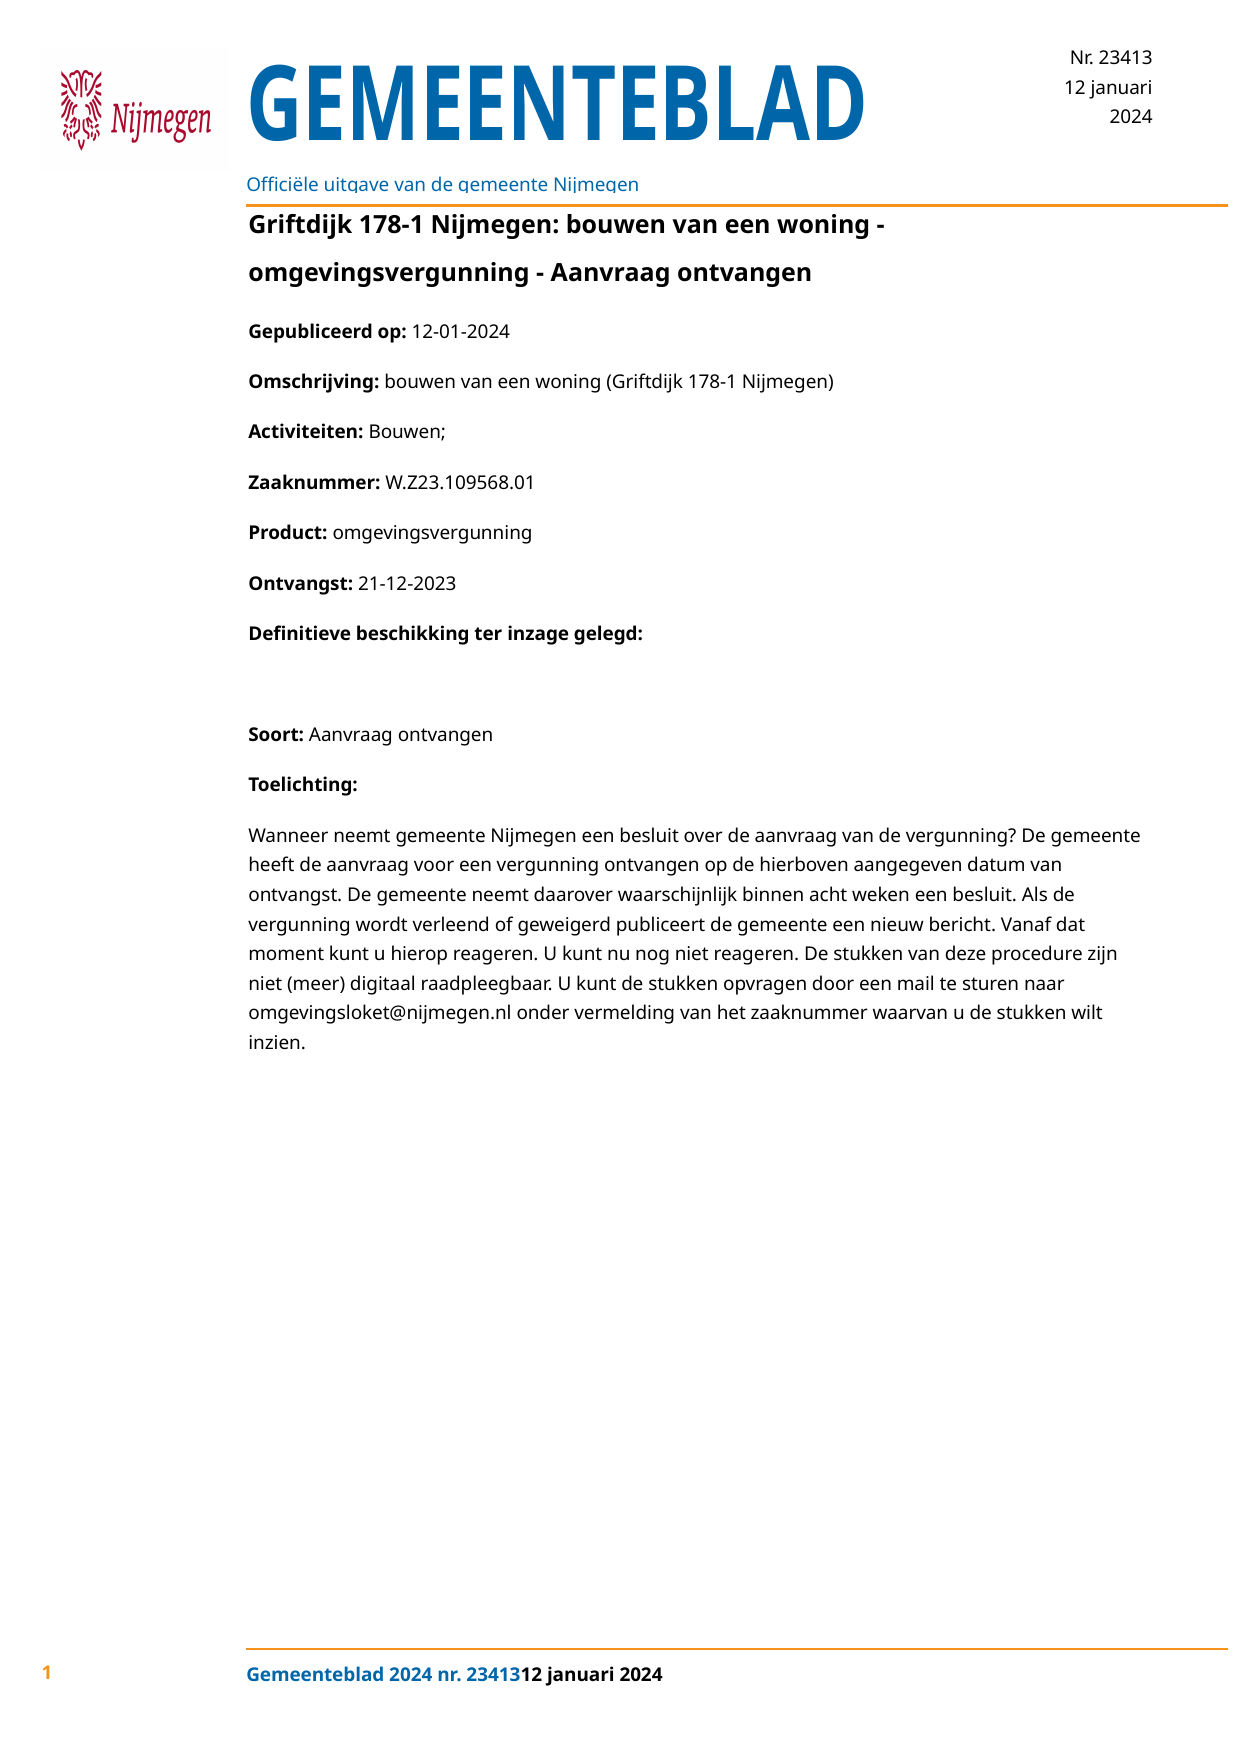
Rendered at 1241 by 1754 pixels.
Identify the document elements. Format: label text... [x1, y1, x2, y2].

text Gepubliceerd op: 12-01-2024 [248, 318, 1152, 344]
text Definitieve beschikking ter inzage gelegd: [248, 620, 1152, 646]
picture [41, 47, 231, 172]
text Zaaknummer: W.Z23.109568.01 [248, 469, 1152, 495]
text Wanneer neemt gemeente Nijmegen een besluit over de aanvraag van de vergunning? De gemeente heeft de aanvraag voor een vergunning ontvangen op de hierboven aangegeven datum van ontvangst. De gemeente neemt daarover waarschijnlijk binnen acht weken een besluit. Als de vergunning wordt verleend of geweigerd publiceert de gemeente een nieuw bericht. Vanaf dat moment kunt u hierop reageren. U kunt nu nog niet reageren. De stukken van deze procedure zijn niet (meer) digitaal raadpleegbaar. U kunt de stukken opvragen door een mail te sturen naar omgevingsloket@nijmegen.nl onder vermelding van het zaaknummer waarvan u de stukken wilt inzien. [248, 822, 1152, 1055]
text Activiteiten: Bouwen; [248, 419, 1152, 444]
text Soort: Aanvraag ontvangen [248, 721, 1152, 747]
text Product: omgevingsvergunning [248, 519, 1152, 545]
text Omschrijving: bouwen van een woning (Griftdijk 178-1 Nijmegen) [248, 368, 1152, 394]
text Griftdijk 178-1 Nijmegen: bouwen van een woning - omgevingsvergunning - Aanvraag ontvangen [248, 207, 1152, 288]
text Toelichting: [248, 772, 1152, 797]
text Ontvangst: 21-12-2023 [248, 570, 1152, 596]
